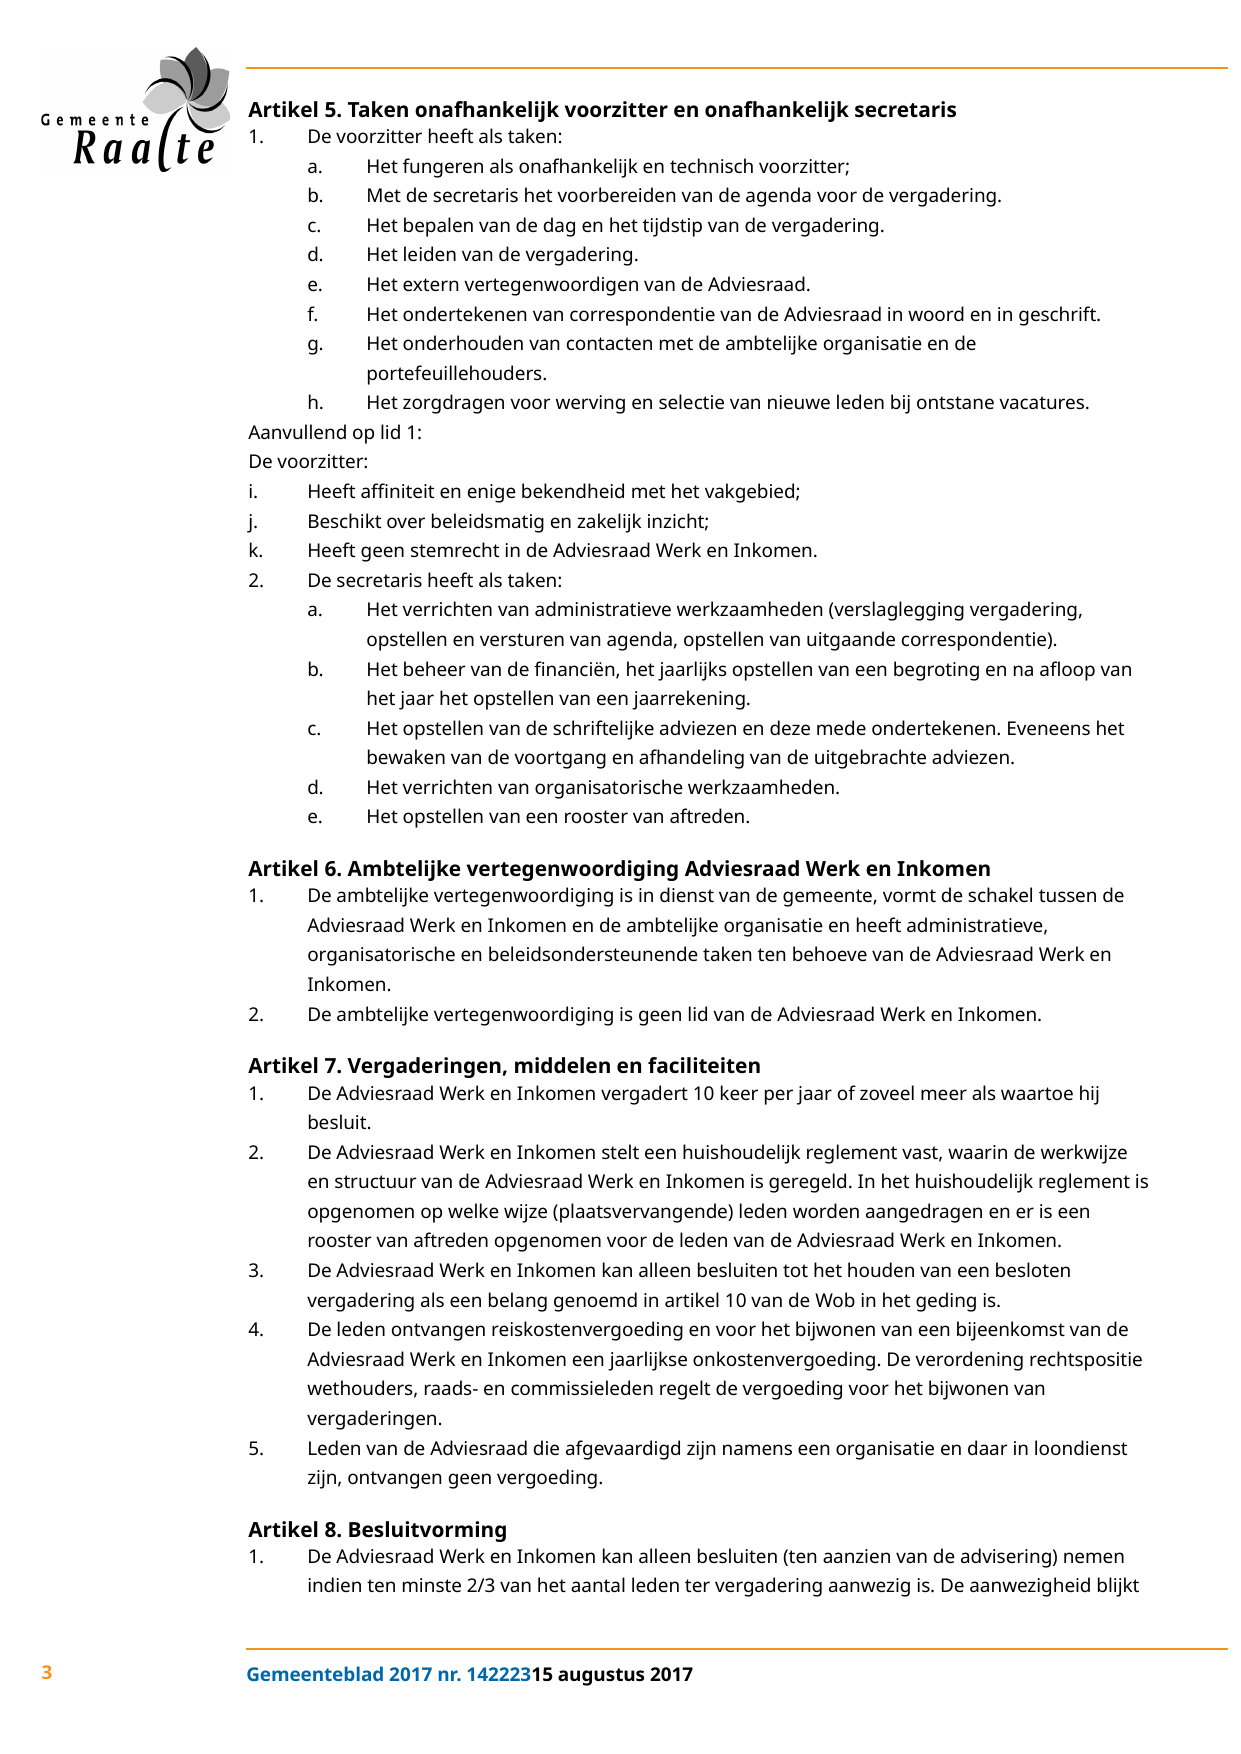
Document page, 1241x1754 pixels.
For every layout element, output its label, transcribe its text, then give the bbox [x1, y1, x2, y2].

list De Adviesraad Werk en Inkomen stelt een huishoudelijk reglement vast, waarin de werkwijze en structuur van de Adviesraad Werk en Inkomen is geregeld. In het huishoudelijk reglement is opgenomen op welke wijze (plaatsvervangende) leden worden aangedragen en er is een rooster van aftreden opgenomen voor de leden van de Adviesraad Werk en Inkomen. [248, 1139, 1152, 1253]
list Het beheer van de financiën, het jaarlijks opstellen van een begroting en na afloop van het jaar het opstellen van een jaarrekening. [307, 656, 1152, 711]
list Het verrichten van organisatorische werkzaamheden. [307, 774, 1152, 800]
list Heeft affiniteit en enige bekendheid met het vakgebied; [248, 478, 1152, 504]
picture [41, 47, 231, 172]
text Artikel 5. Taken onafhankelijk voorzitter en onafhankelijk secretaris [248, 95, 1152, 123]
list De voorzitter heeft als taken: [248, 123, 1152, 149]
text Artikel 6. Ambtelijke vertegenwoordiging Adviesraad Werk en Inkomen [248, 854, 1152, 882]
list De Adviesraad Werk en Inkomen kan alleen besluiten tot het houden van een besloten vergadering als een belang genoemd in artikel 10 van de Wob in het geding is. [248, 1257, 1152, 1312]
list Het opstellen van de schriftelijke adviezen en deze mede ondertekenen. Eveneens het bewaken van de voortgang en afhandeling van de uitgebrachte adviezen. [307, 715, 1152, 770]
text Artikel 8. Besluitvorming [248, 1515, 1152, 1543]
list De leden ontvangen reiskostenvergoeding en voor het bijwonen van een bijeenkomst van de Adviesraad Werk en Inkomen een jaarlijkse onkostenvergoeding. De verordening rechtspositie wethouders, raads- en commissieleden regelt de vergoeding voor het bijwonen van vergaderingen. [248, 1316, 1152, 1431]
list Heeft geen stemrecht in de Adviesraad Werk en Inkomen. [248, 537, 1152, 563]
list De secretaris heeft als taken: [248, 567, 1152, 593]
text Artikel 7. Vergaderingen, middelen en faciliteiten [248, 1051, 1152, 1080]
list De ambtelijke vertegenwoordiging is in dienst van de gemeente, vormt de schakel tussen de Adviesraad Werk en Inkomen en de ambtelijke organisatie en heeft administratieve, organisatorische en beleidsondersteunende taken ten behoeve van de Adviesraad Werk en Inkomen. [248, 882, 1152, 997]
text De voorzitter: [248, 449, 1152, 474]
list De ambtelijke vertegenwoordiging is geen lid van de Adviesraad Werk en Inkomen. [248, 1001, 1152, 1027]
list De Adviesraad Werk en Inkomen kan alleen besluiten (ten aanzien van de advisering) nemen indien ten minste 2/3 van het aantal leden ter vergadering aanwezig is. De aanwezigheid blijkt [248, 1543, 1152, 1598]
list Het fungeren als onafhankelijk en technisch voorzitter; [307, 153, 1152, 178]
list Het extern vertegenwoordigen van de Adviesraad. [307, 271, 1152, 297]
list Het zorgdragen voor werving en selectie van nieuwe leden bij ontstane vacatures. [307, 389, 1152, 415]
list De Adviesraad Werk en Inkomen vergadert 10 keer per jaar of zoveel meer als waartoe hij besluit. [248, 1080, 1152, 1135]
list Leden van de Adviesraad die afgevaardigd zijn namens een organisatie en daar in loondienst zijn, ontvangen geen vergoeding. [248, 1435, 1152, 1490]
list Het bepalen van de dag en het tijdstip van de vergadering. [307, 212, 1152, 238]
list Beschikt over beleidsmatig en zakelijk inzicht; [248, 508, 1152, 533]
list Het ondertekenen van correspondentie van de Adviesraad in woord en in geschrift. [307, 301, 1152, 326]
list Het opstellen van een rooster van aftreden. [307, 804, 1152, 829]
list Het onderhouden van contacten met de ambtelijke organisatie en de portefeuillehouders. [307, 330, 1152, 386]
list Het verrichten van administratieve werkzaamheden (verslaglegging vergadering, opstellen en versturen van agenda, opstellen van uitgaande correspondentie). [307, 597, 1152, 652]
list Het leiden van de vergadering. [307, 242, 1152, 267]
list Met de secretaris het voorbereiden van de agenda voor de vergadering. [307, 182, 1152, 208]
text Aanvullend op lid 1: [248, 419, 1152, 445]
